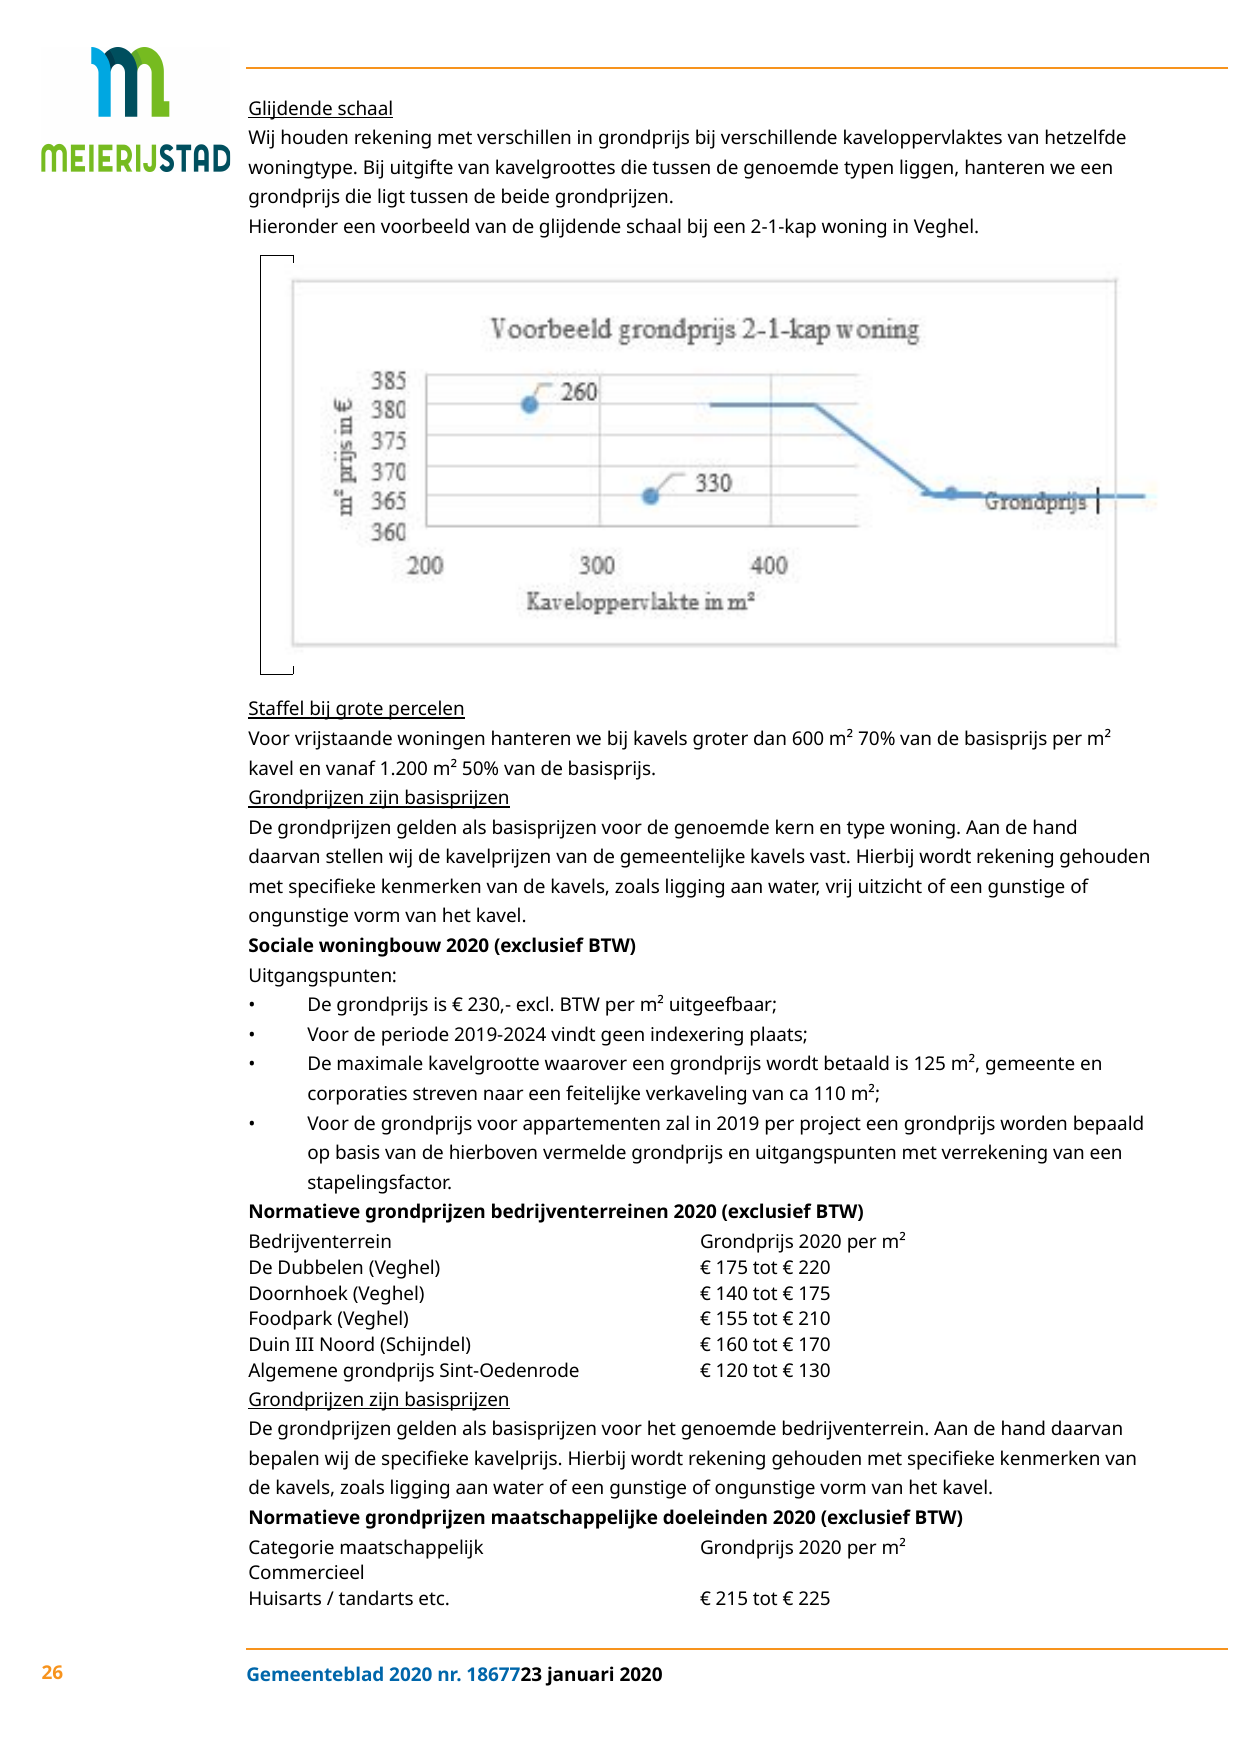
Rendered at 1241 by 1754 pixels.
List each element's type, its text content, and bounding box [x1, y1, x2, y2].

table_header Grondprijs 2020 per m² [700, 1228, 1152, 1254]
text Hieronder een voorbeeld van de glijdende schaal bij een 2-1-kap woning in Veghel. [248, 213, 1152, 239]
text Grondprijzen zijn basisprijzen [248, 784, 1152, 810]
list De grondprijs is € 230,- excl. BTW per m² uitgeefbaar; [248, 991, 1152, 1017]
text Sociale woningbouw 2020 (exclusief BTW) [248, 932, 1152, 958]
text Normatieve grondprijzen bedrijventerreinen 2020 (exclusief BTW) [248, 1198, 1152, 1224]
table_cell € 155 tot € 210 [700, 1305, 1152, 1331]
table_cell De Dubbelen (Veghel) [248, 1254, 700, 1280]
list De maximale kavelgrootte waarover een grondprijs wordt betaald is 125 m², gemeente en corporaties streven naar een feitelijke verkaveling van ca 110 m²; [248, 1051, 1152, 1106]
list Voor de periode 2019-2024 vindt geen indexering plaats; [248, 1021, 1152, 1047]
table_header Categorie maatschappelijk [248, 1534, 700, 1559]
text Wij houden rekening met verschillen in grondprijs bij verschillende kaveloppervlaktes van hetzelfde woningtype. Bij uitgifte van kavelgroottes die tussen de genoemde typen liggen, hanteren we een grondprijs die ligt tussen de beide grondprijzen. [248, 124, 1152, 209]
table_cell Huisarts / tandarts etc. [248, 1585, 700, 1611]
text De grondprijzen gelden als basisprijzen voor de genoemde kern en type woning. Aan de hand daarvan stellen wij de kavelprijzen van de gemeentelijke kavels vast. Hierbij wordt rekening gehouden met specifieke kenmerken van de kavels, zoals ligging aan water, vrij uitzicht of een gunstige of ongunstige vorm van het kavel. [248, 814, 1152, 928]
table_header Grondprijs 2020 per m² [700, 1534, 1152, 1559]
text Uitgangspunten: [248, 962, 1152, 988]
table_cell [700, 1560, 1152, 1585]
text Grondprijzen zijn basisprijzen [248, 1386, 1152, 1412]
table_cell € 160 tot € 170 [700, 1331, 1152, 1357]
text Normatieve grondprijzen maatschappelijke doeleinden 2020 (exclusief BTW) [248, 1504, 1152, 1530]
table_header Bedrijventerrein [248, 1228, 700, 1254]
text Glijdende schaal [248, 95, 1152, 121]
table_cell € 120 tot € 130 [700, 1357, 1152, 1383]
table_cell Algemene grondprijs Sint-Oedenrode [248, 1357, 700, 1383]
text De grondprijzen gelden als basisprijzen voor het genoemde bedrijventerrein. Aan de hand daarvan bepalen wij de specifieke kavelprijs. Hierbij wordt rekening gehouden met specifieke kenmerken van de kavels, zoals ligging aan water of een gunstige of ongunstige vorm van het kavel. [248, 1415, 1152, 1500]
table_cell Foodpark (Veghel) [248, 1305, 700, 1331]
table_cell € 140 tot € 175 [700, 1280, 1152, 1305]
table_cell Duin III Noord (Schijndel) [248, 1331, 700, 1357]
picture [268, 263, 1173, 666]
table_cell € 215 tot € 225 [700, 1585, 1152, 1611]
table_cell Doornhoek (Veghel) [248, 1280, 700, 1305]
picture [41, 47, 231, 172]
text Voor vrijstaande woningen hanteren we bij kavels groter dan 600 m² 70% van de basisprijs per m² kavel en vanaf 1.200 m² 50% van de basisprijs. [248, 725, 1152, 781]
table_cell € 175 tot € 220 [700, 1254, 1152, 1280]
table_cell Commercieel [248, 1560, 700, 1585]
list Voor de grondprijs voor appartementen zal in 2019 per project een grondprijs worden bepaald op basis van de hierboven vermelde grondprijs en uitgangspunten met verrekening van een stapelingsfactor. [248, 1110, 1152, 1195]
text Staffel bij grote percelen [248, 696, 1152, 721]
